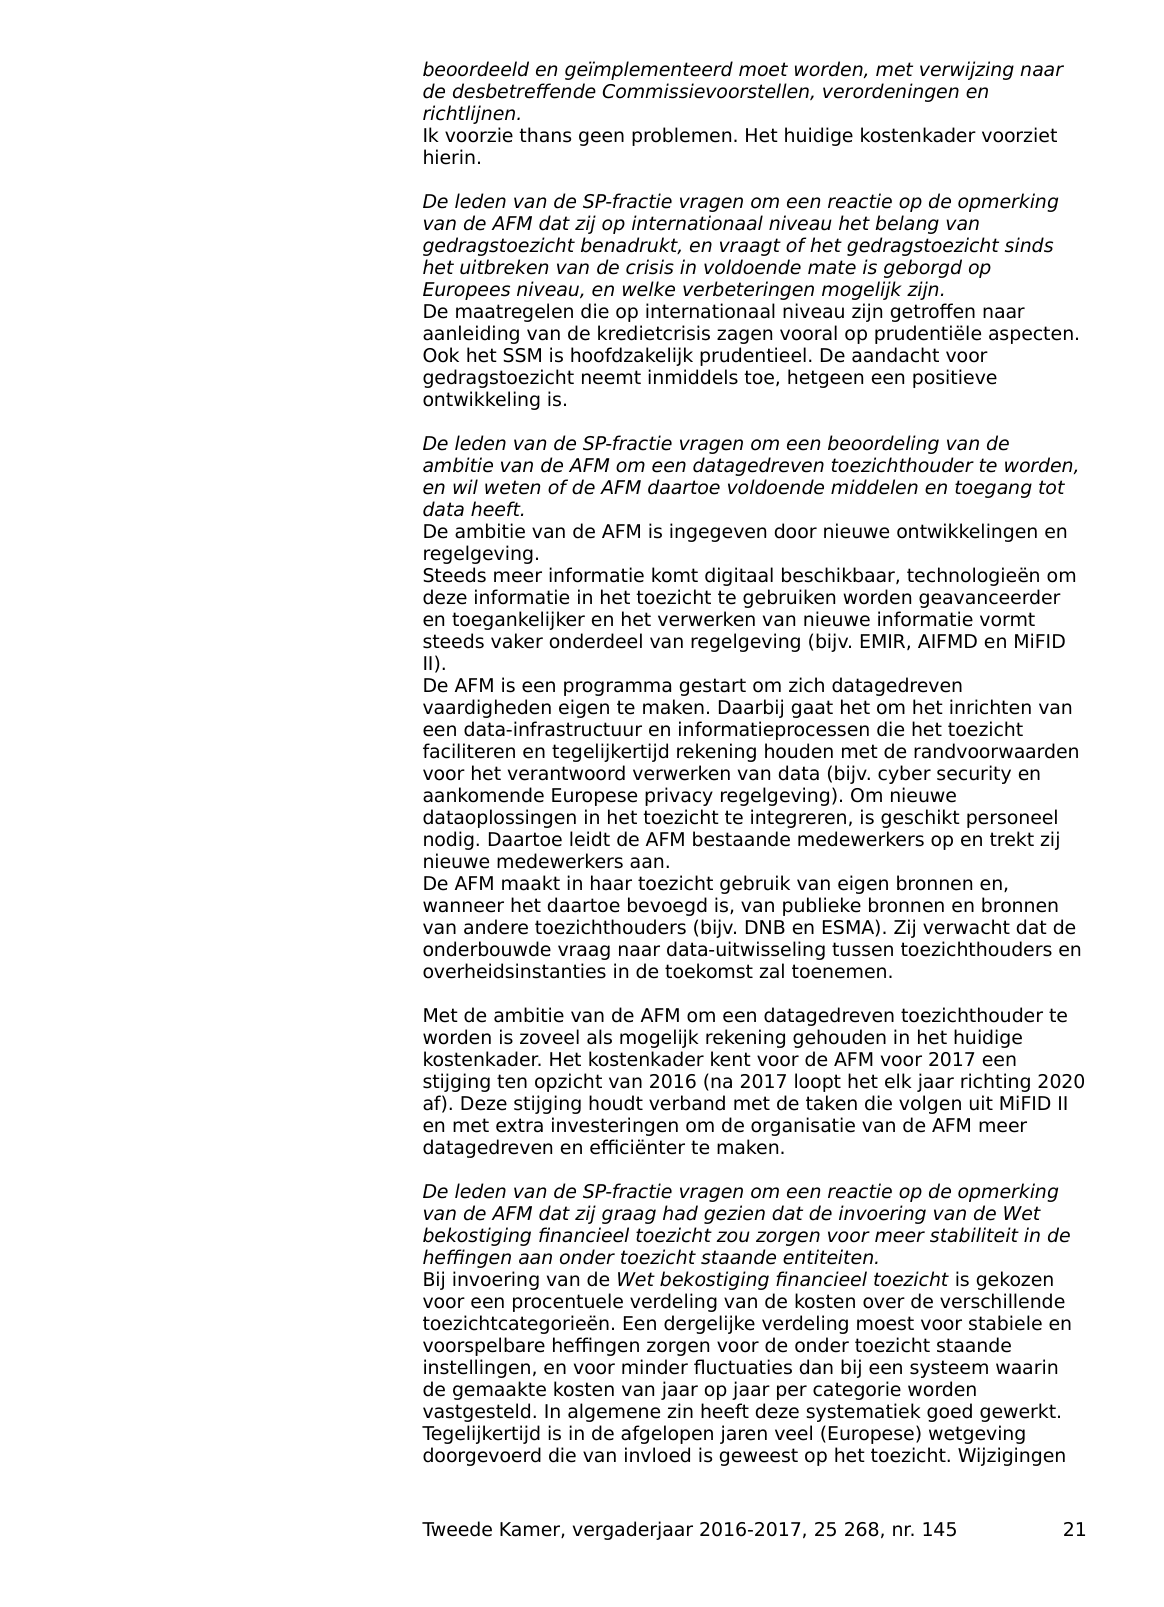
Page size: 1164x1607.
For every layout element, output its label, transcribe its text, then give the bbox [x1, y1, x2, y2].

text De leden van de SP-fractie vragen om een beoordeling van de ambitie van de AFM om een datagedreven toezichthouder te worden, en wil weten of de AFM daartoe voldoende middelen en toegang tot data heeft. [422, 433, 1087, 521]
text Steeds meer informatie komt digitaal beschikbaar, technologieën om deze informatie in het toezicht te gebruiken worden geavanceerder en toegankelijker en het verwerken van nieuwe informatie vormt steeds vaker onderdeel van regelgeving (bijv. EMIR, AIFMD en MiFID II). [422, 565, 1087, 675]
text De AFM is een programma gestart om zich datagedreven vaardigheden eigen te maken. Daarbij gaat het om het inrichten van een data-infrastructuur en informatieprocessen die het toezicht faciliteren en tegelijkertijd rekening houden met de randvoorwaarden voor het verantwoord verwerken van data (bijv. cyber security en aankomende Europese privacy regelgeving). Om nieuwe dataoplossingen in het toezicht te integreren, is geschikt personeel nodig. Daartoe leidt de AFM bestaande medewerkers op en trekt zij nieuwe medewerkers aan. [422, 675, 1087, 873]
text De leden van de SP-fractie vragen om een reactie op de opmerking van de AFM dat zij graag had gezien dat de invoering van de Wet bekostiging financieel toezicht zou zorgen voor meer stabiliteit in de heffingen aan onder toezicht staande entiteiten. [422, 1181, 1087, 1269]
text Bij invoering van de Wet bekostiging financieel toezicht is gekozen voor een procentuele verdeling van de kosten over de verschillende toezichtcategorieën. Een dergelijke verdeling moest voor stabiele en voorspelbare heffingen zorgen voor de onder toezicht staande instellingen, en voor minder fluctuaties dan bij een systeem waarin de gemaakte kosten van jaar op jaar per categorie worden vastgesteld. In algemene zin heeft deze systematiek goed gewerkt. Tegelijkertijd is in de afgelopen jaren veel (Europese) wetgeving doorgevoerd die van invloed is geweest op het toezicht. Wijzigingen [422, 1269, 1087, 1467]
text De ambitie van de AFM is ingegeven door nieuwe ontwikkelingen en regelgeving. [422, 521, 1087, 565]
text beoordeeld en geïmplementeerd moet worden, met verwijzing naar de desbetreffende Commissievoorstellen, verordeningen en richtlijnen. [422, 59, 1087, 125]
text Met de ambitie van de AFM om een datagedreven toezichthouder te worden is zoveel als mogelijk rekening gehouden in het huidige kostenkader. Het kostenkader kent voor de AFM voor 2017 een stijging ten opzicht van 2016 (na 2017 loopt het elk jaar richting 2020 af). Deze stijging houdt verband met de taken die volgen uit MiFID II en met extra investeringen om de organisatie van de AFM meer datagedreven en efficiënter te maken. [422, 1005, 1087, 1159]
text De leden van de SP-fractie vragen om een reactie op de opmerking van de AFM dat zij op internationaal niveau het belang van gedragstoezicht benadrukt, en vraagt of het gedragstoezicht sinds het uitbreken van de crisis in voldoende mate is geborgd op Europees niveau, en welke verbeteringen mogelijk zijn. [422, 191, 1087, 301]
text Ik voorzie thans geen problemen. Het huidige kostenkader voorziet hierin. [422, 125, 1087, 169]
text De maatregelen die op internationaal niveau zijn getroffen naar aanleiding van de kredietcrisis zagen vooral op prudentiële aspecten. Ook het SSM is hoofdzakelijk prudentieel. De aandacht voor gedragstoezicht neemt inmiddels toe, hetgeen een positieve ontwikkeling is. [422, 301, 1087, 411]
text De AFM maakt in haar toezicht gebruik van eigen bronnen en, wanneer het daartoe bevoegd is, van publieke bronnen en bronnen van andere toezichthouders (bijv. DNB en ESMA). Zij verwacht dat de onderbouwde vraag naar data-uitwisseling tussen toezichthouders en overheidsinstanties in de toekomst zal toenemen. [422, 873, 1087, 983]
